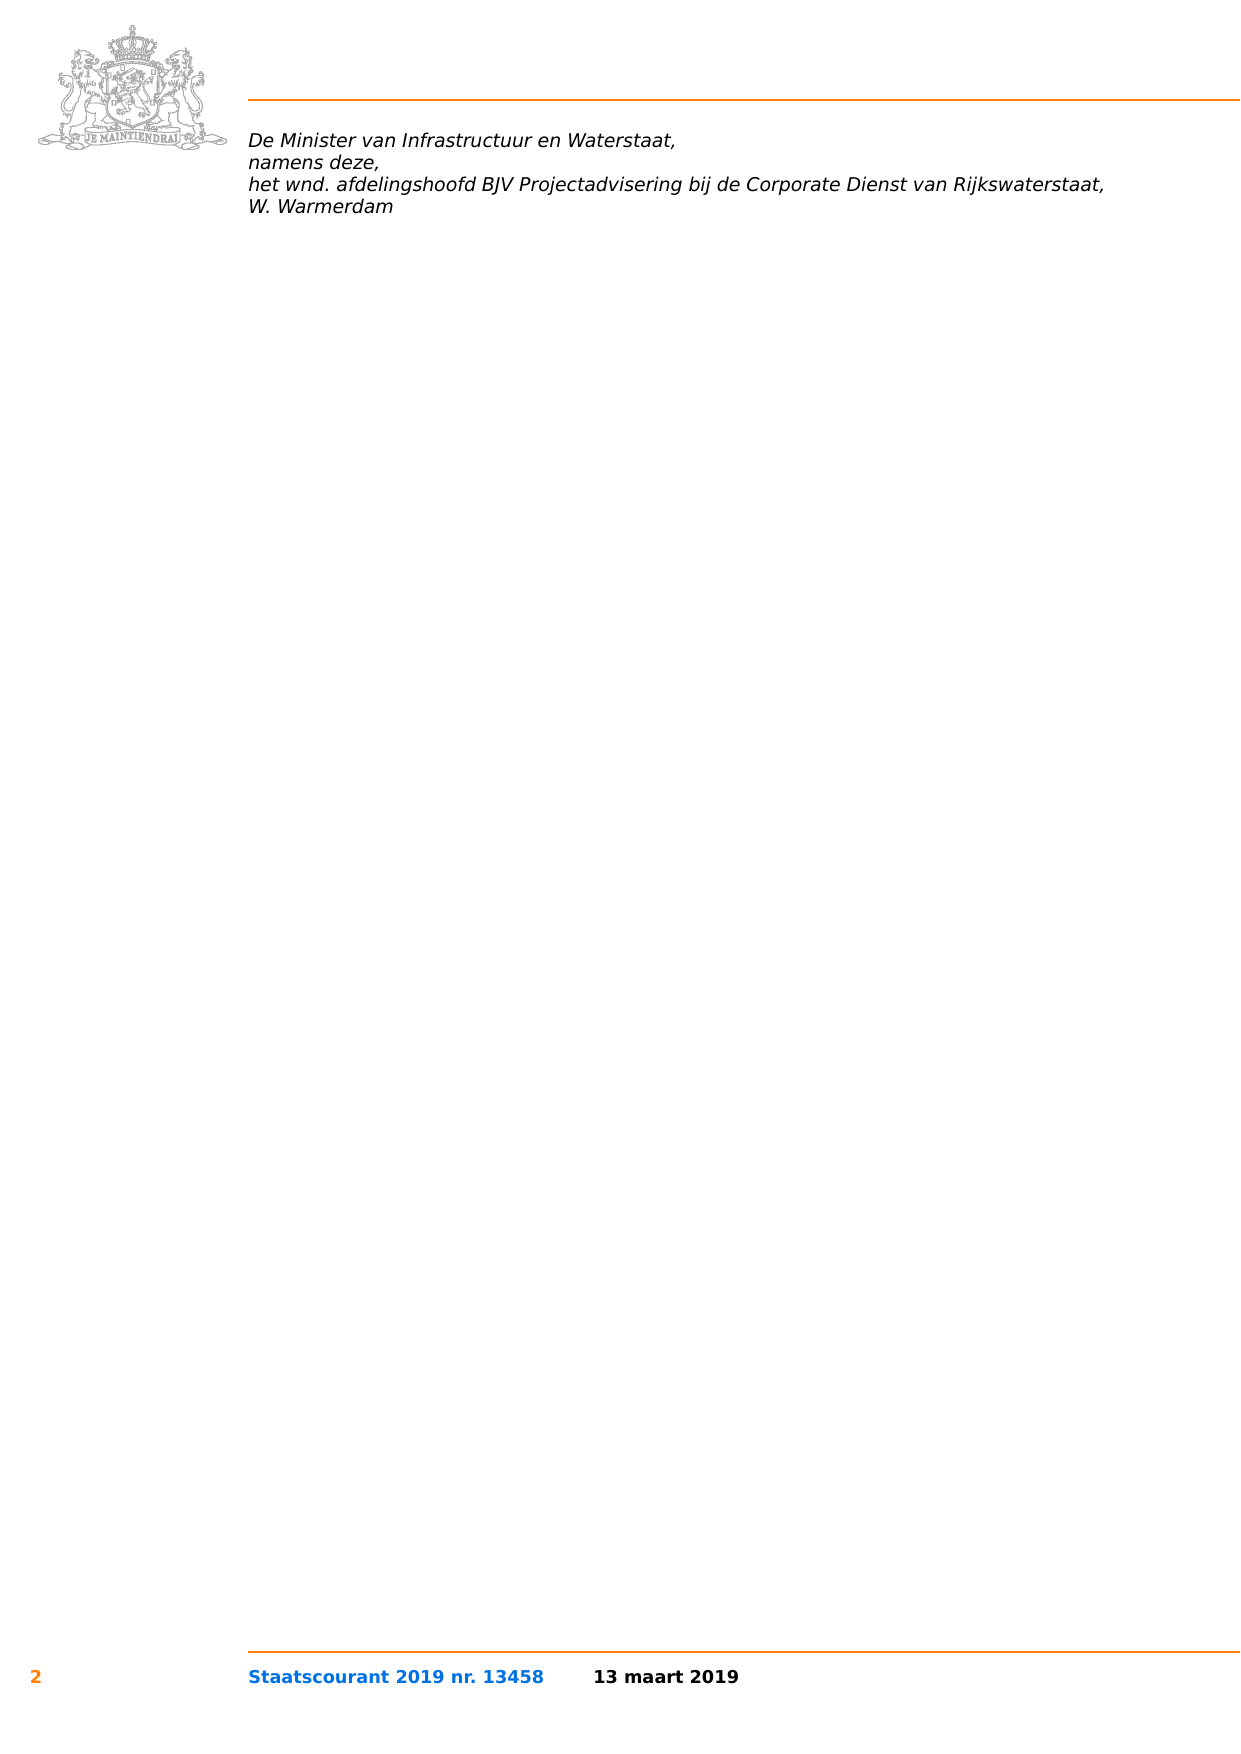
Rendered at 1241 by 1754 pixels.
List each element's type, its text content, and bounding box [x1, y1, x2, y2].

picture [38, 25, 227, 150]
text De Minister van Infrastructuur en Waterstaat, namens deze, het wnd. afdelingshoofd BJV Projectadvisering bij de Corporate Dienst van Rijkswaterstaat, W. Warmerdam [248, 130, 1163, 218]
